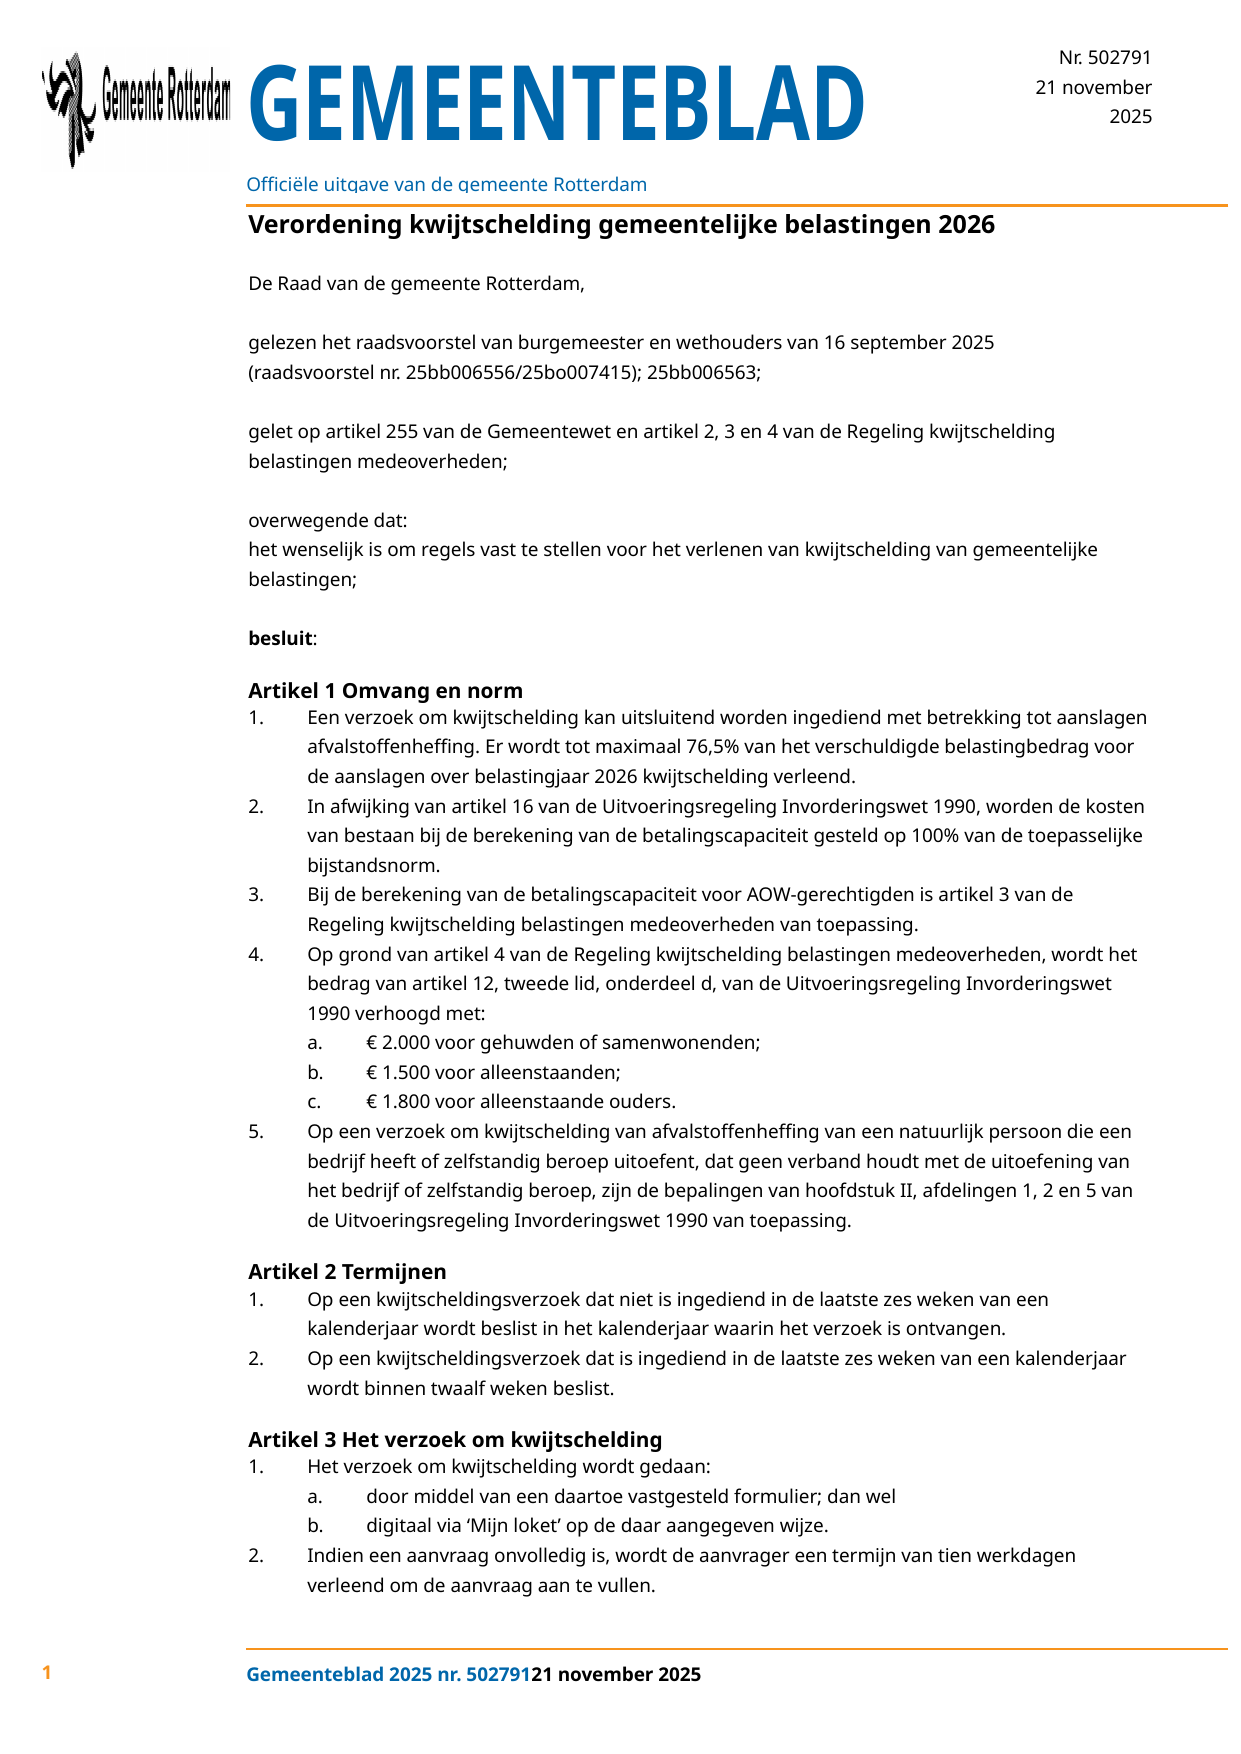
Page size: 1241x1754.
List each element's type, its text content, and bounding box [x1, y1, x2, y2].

list € 1.500 voor alleenstaanden; [307, 1059, 1152, 1085]
list Bij de berekening van de betalingscapaciteit voor AOW-gerechtigden is artikel 3 van de Regeling kwijtschelding belastingen medeoverheden van toepassing. [248, 882, 1152, 937]
list € 2.000 voor gehuwden of samenwonenden; [307, 1029, 1152, 1055]
list Op een verzoek om kwijtschelding van afvalstoffenheffing van een natuurlijk persoon die een bedrijf heeft of zelfstandig beroep uitoefent, dat geen verband houdt met de uitoefening van het bedrijf of zelfstandig beroep, zijn de bepalingen van hoofdstuk II, afdelingen 1, 2 en 5 van de Uitvoeringsregeling Invorderingswet 1990 van toepassing. [248, 1118, 1152, 1233]
text De Raad van de gemeente Rotterdam, [248, 270, 1152, 296]
picture [41, 47, 231, 172]
list € 1.800 voor alleenstaande ouders. [307, 1089, 1152, 1114]
list Op een kwijtscheldingsverzoek dat is ingediend in de laatste zes weken van een kalenderjaar wordt binnen twaalf weken beslist. [248, 1345, 1152, 1400]
list Een verzoek om kwijtschelding kan uitsluitend worden ingediend met betrekking tot aanslagen afvalstoffenheffing. Er wordt tot maximaal 76,5% van het verschuldigde belastingbedrag voor de aanslagen over belastingjaar 2026 kwijtschelding verleend. [248, 704, 1152, 789]
list Op een kwijtscheldingsverzoek dat niet is ingediend in de laatste zes weken van een kalenderjaar wordt beslist in het kalenderjaar waarin het verzoek is ontvangen. [248, 1286, 1152, 1341]
text Artikel 3 Het verzoek om kwijtschelding [248, 1425, 1152, 1453]
text het wenselijk is om regels vast te stellen voor het verlenen van kwijtschelding van gemeentelijke belastingen; [248, 537, 1152, 592]
text gelezen het raadsvoorstel van burgemeester en wethouders van 16 september 2025 [248, 329, 1152, 355]
list Indien een aanvraag onvolledig is, wordt de aanvrager een termijn van tien werkdagen verleend om de aanvraag aan te vullen. [248, 1542, 1152, 1598]
text Verordening kwijtschelding gemeentelijke belastingen 2026 [248, 207, 1152, 241]
list door middel van een daartoe vastgesteld formulier; dan wel [307, 1483, 1152, 1509]
text Artikel 2 Termijnen [248, 1257, 1152, 1286]
text Artikel 1 Omvang en norm [248, 676, 1152, 704]
text besluit: [248, 625, 1152, 651]
list In afwijking van artikel 16 van de Uitvoeringsregeling Invorderingswet 1990, worden de kosten van bestaan bij de berekening van de betalingscapaciteit gesteld op 100% van de toepasselijke bijstandsnorm. [248, 793, 1152, 878]
list digitaal via ‘Mijn loket’ op de daar aangegeven wijze. [307, 1513, 1152, 1538]
text (raadsvoorstel nr. 25bb006556/25bo007415); 25bb006563; [248, 359, 1152, 385]
list Op grond van artikel 4 van de Regeling kwijtschelding belastingen medeoverheden, wordt het bedrag van artikel 12, tweede lid, onderdeel d, van de Uitvoeringsregeling Invorderingswet 1990 verhoogd met: [248, 941, 1152, 1026]
text overwegende dat: [248, 507, 1152, 533]
list Het verzoek om kwijtschelding wordt gedaan: [248, 1453, 1152, 1479]
text gelet op artikel 255 van de Gemeentewet en artikel 2, 3 en 4 van de Regeling kwijtschelding belastingen medeoverheden; [248, 418, 1152, 473]
